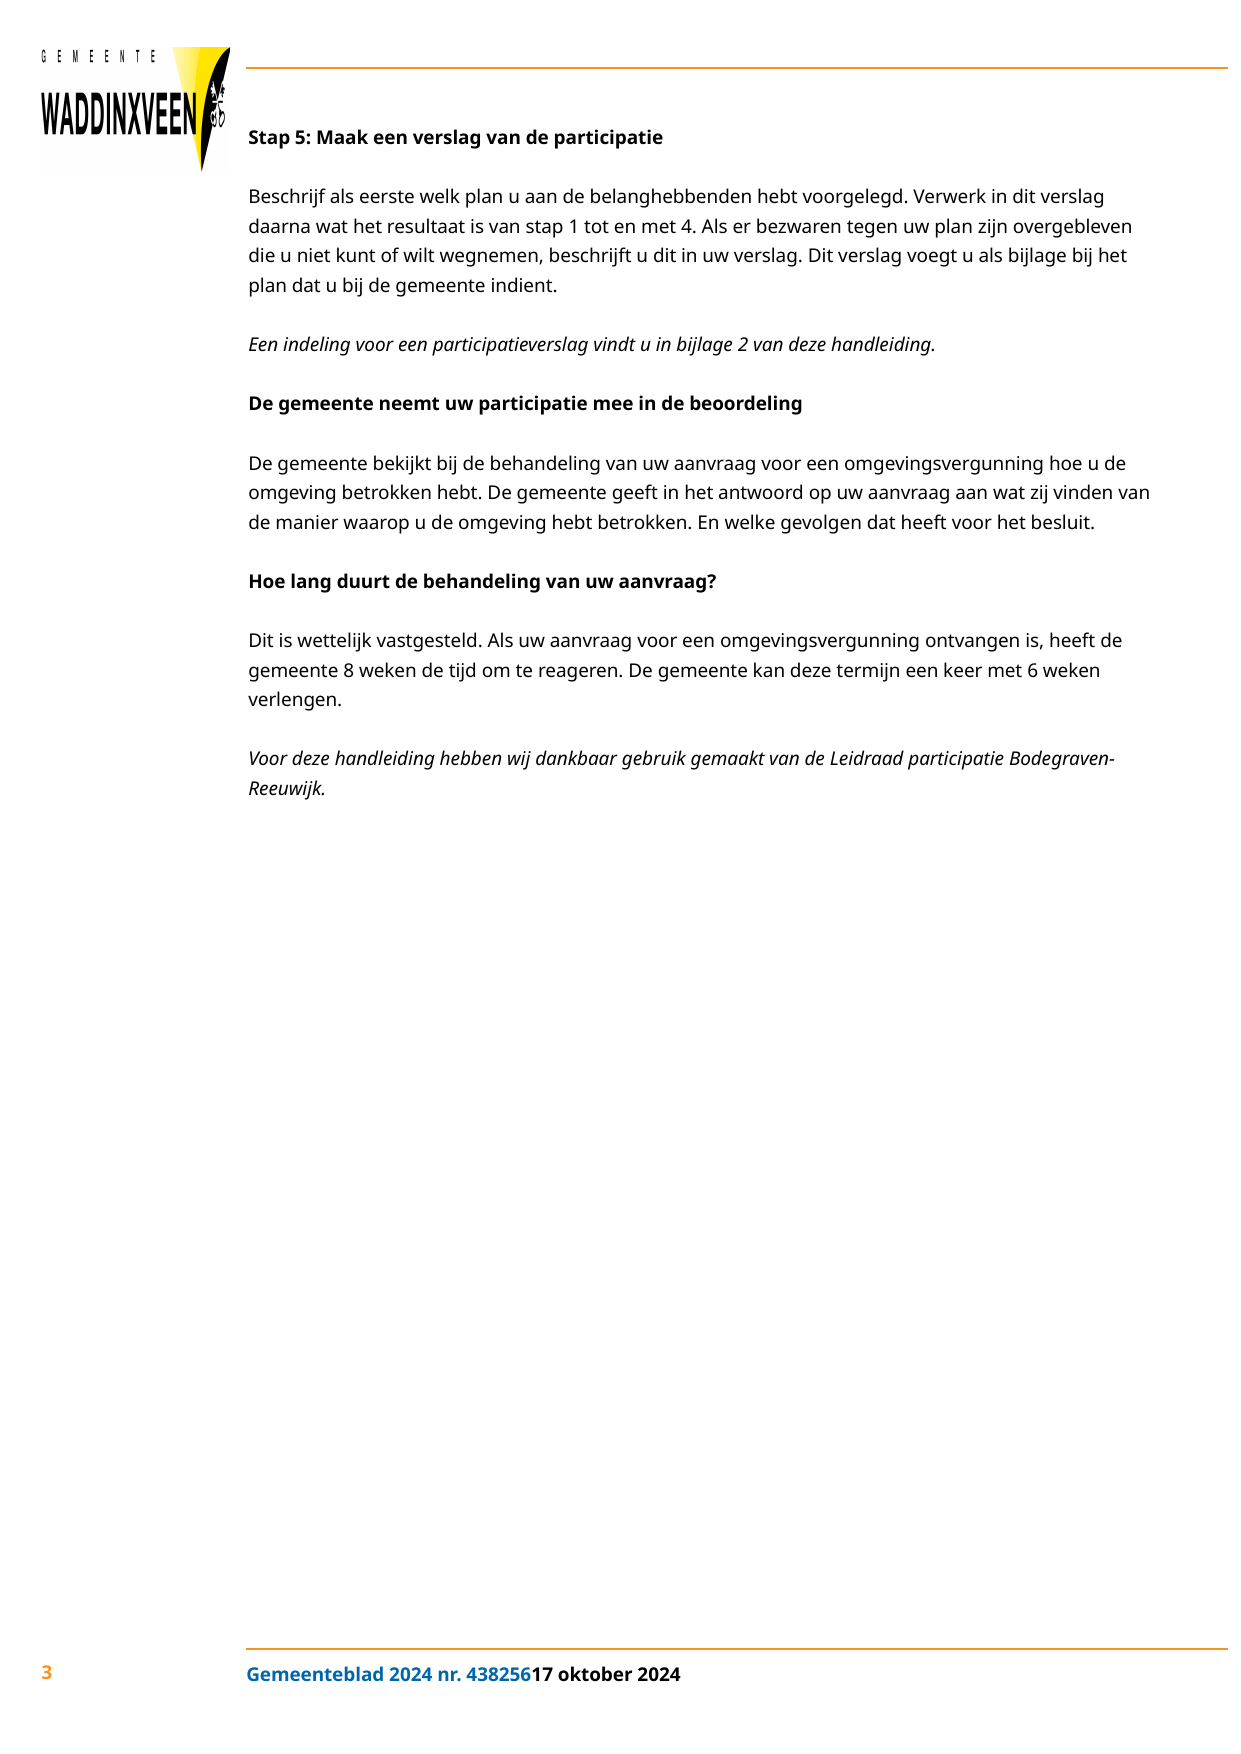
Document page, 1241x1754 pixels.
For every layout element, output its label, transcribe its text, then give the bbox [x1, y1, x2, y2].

text Dit is wettelijk vastgesteld. Als uw aanvraag voor een omgevingsvergunning ontvangen is, heeft de gemeente 8 weken de tijd om te reageren. De gemeente kan deze termijn een keer met 6 weken verlengen. [248, 627, 1152, 712]
text De gemeente bekijkt bij de behandeling van uw aanvraag voor een omgevingsvergunning hoe u de omgeving betrokken hebt. De gemeente geeft in het antwoord op uw aanvraag aan wat zij vinden van de manier waarop u de omgeving hebt betrokken. En welke gevolgen dat heeft voor het besluit. [248, 450, 1152, 535]
text De gemeente neemt uw participatie mee in de beoordeling [248, 391, 1152, 416]
text Voor deze handleiding hebben wij dankbaar gebruik gemaakt van de Leidraad participatie Bodegraven-Reeuwijk. [248, 746, 1152, 801]
text Een indeling voor een participatieverslag vindt u in bijlage 2 van deze handleiding. [248, 331, 1152, 357]
text Stap 5: Maak een verslag van de participatie [248, 124, 1152, 150]
text Beschrijf als eerste welk plan u aan de belanghebbenden hebt voorgelegd. Verwerk in dit verslag daarna wat het resultaat is van stap 1 tot en met 4. Als er bezwaren tegen uw plan zijn overgebleven die u niet kunt of wilt wegnemen, beschrijft u dit in uw verslag. Dit verslag voegt u als bijlage bij het plan dat u bij de gemeente indient. [248, 183, 1152, 298]
text Hoe lang duurt de behandeling van uw aanvraag? [248, 568, 1152, 594]
picture [41, 47, 231, 172]
